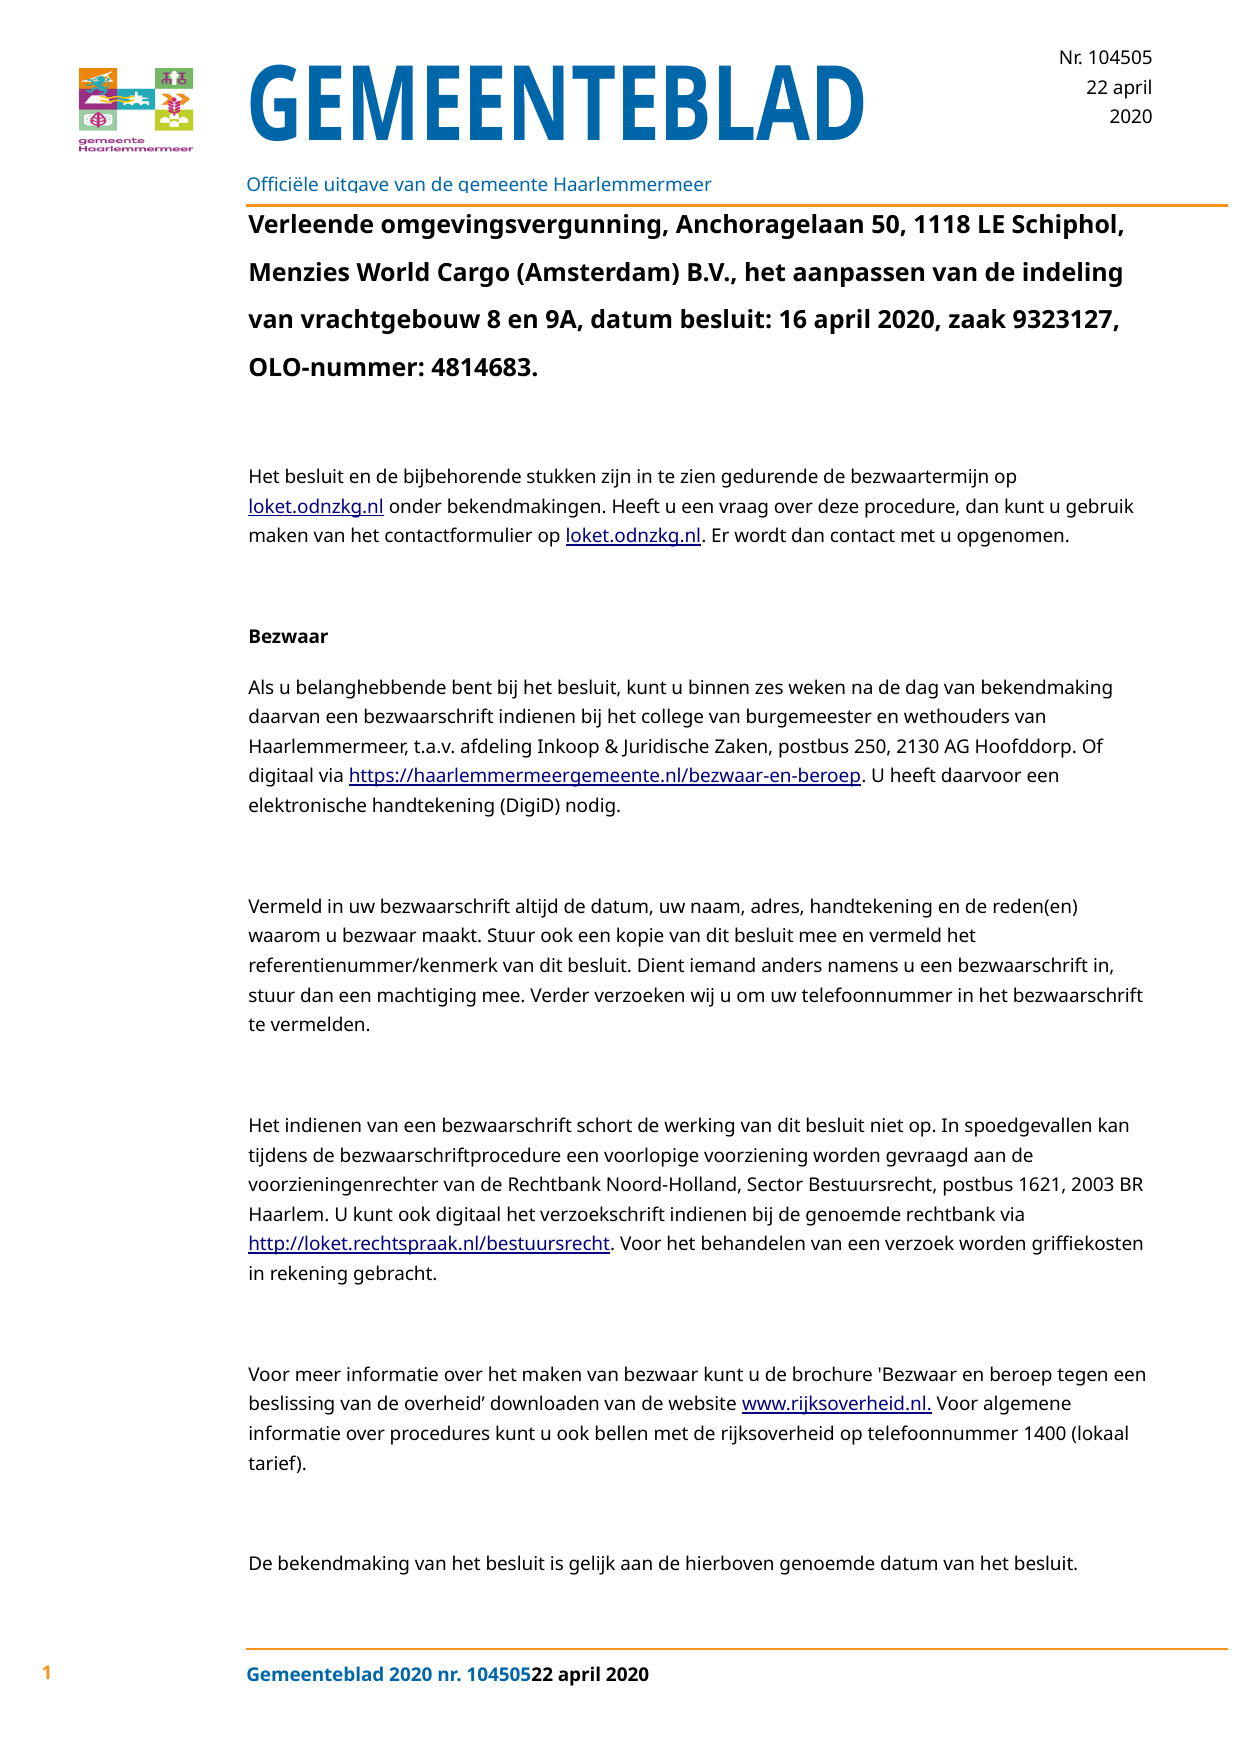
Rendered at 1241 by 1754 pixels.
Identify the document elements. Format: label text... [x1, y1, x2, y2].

text Vermeld in uw bezwaarschrift altijd de datum, uw naam, adres, handtekening en de reden(en) waarom u bezwaar maakt. Stuur ook een kopie van dit besluit mee en vermeld het referentienummer/kenmerk van dit besluit. Dient iemand anders namens u een bezwaarschrift in, stuur dan een machtiging mee. Verder verzoeken wij u om uw telefoonnummer in het bezwaarschrift te vermelden. [248, 893, 1152, 1037]
text Het besluit en de bijbehorende stukken zijn in te zien gedurende de bezwaartermijn op loket.odnzkg.nl onder bekendmakingen. Heeft u een vraag over deze procedure, dan kunt u gebruik maken van het contactformulier op loket.odnzkg.nl. Er wordt dan contact met u opgenomen. [248, 463, 1152, 548]
text Verleende omgevingsvergunning, Anchoragelaan 50, 1118 LE Schiphol, Menzies World Cargo (Amsterdam) B.V., het aanpassen van de indeling van vrachtgebouw 8 en 9A, datum besluit: 16 april 2020, zaak 9323127, OLO-nummer: 4814683. [248, 207, 1152, 384]
text Het indienen van een bezwaarschrift schort de werking van dit besluit niet op. In spoedgevallen kan tijdens de bezwaarschriftprocedure een voorlopige voorziening worden gevraagd aan de voorzieningenrechter van de Rechtbank Noord-Holland, Sector Bestuursrecht, postbus 1621, 2003 BR Haarlem. U kunt ook digitaal het verzoekschrift indienen bij de genoemde rechtbank via http://loket.rechtspraak.nl/bestuursrecht. Voor het behandelen van een verzoek worden griffiekosten in rekening gebracht. [248, 1112, 1152, 1286]
text Bezwaar [248, 623, 1152, 649]
text Voor meer informatie over het maken van bezwaar kunt u de brochure 'Bezwaar en beroep tegen een beslissing van de overheid’ downloaden van de website www.rijksoverheid.nl. Voor algemene informatie over procedures kunt u ook bellen met de rijksoverheid op telefoonnummer 1400 (lokaal tarief). [248, 1361, 1152, 1476]
text Als u belanghebbende bent bij het besluit, kunt u binnen zes weken na de dag van bekendmaking daarvan een bezwaarschrift indienen bij het college van burgemeester en wethouders van Haarlemmermeer, t.a.v. afdeling Inkoop & Juridische Zaken, postbus 250, 2130 AG Hoofddorp. Of digitaal via https://haarlemmermeergemeente.nl/bezwaar-en-beroep. U heeft daarvoor een elektronische handtekening (DigiD) nodig. [248, 674, 1152, 818]
text De bekendmaking van het besluit is gelijk aan de hierboven genoemde datum van het besluit. [248, 1551, 1152, 1576]
picture [41, 47, 231, 172]
